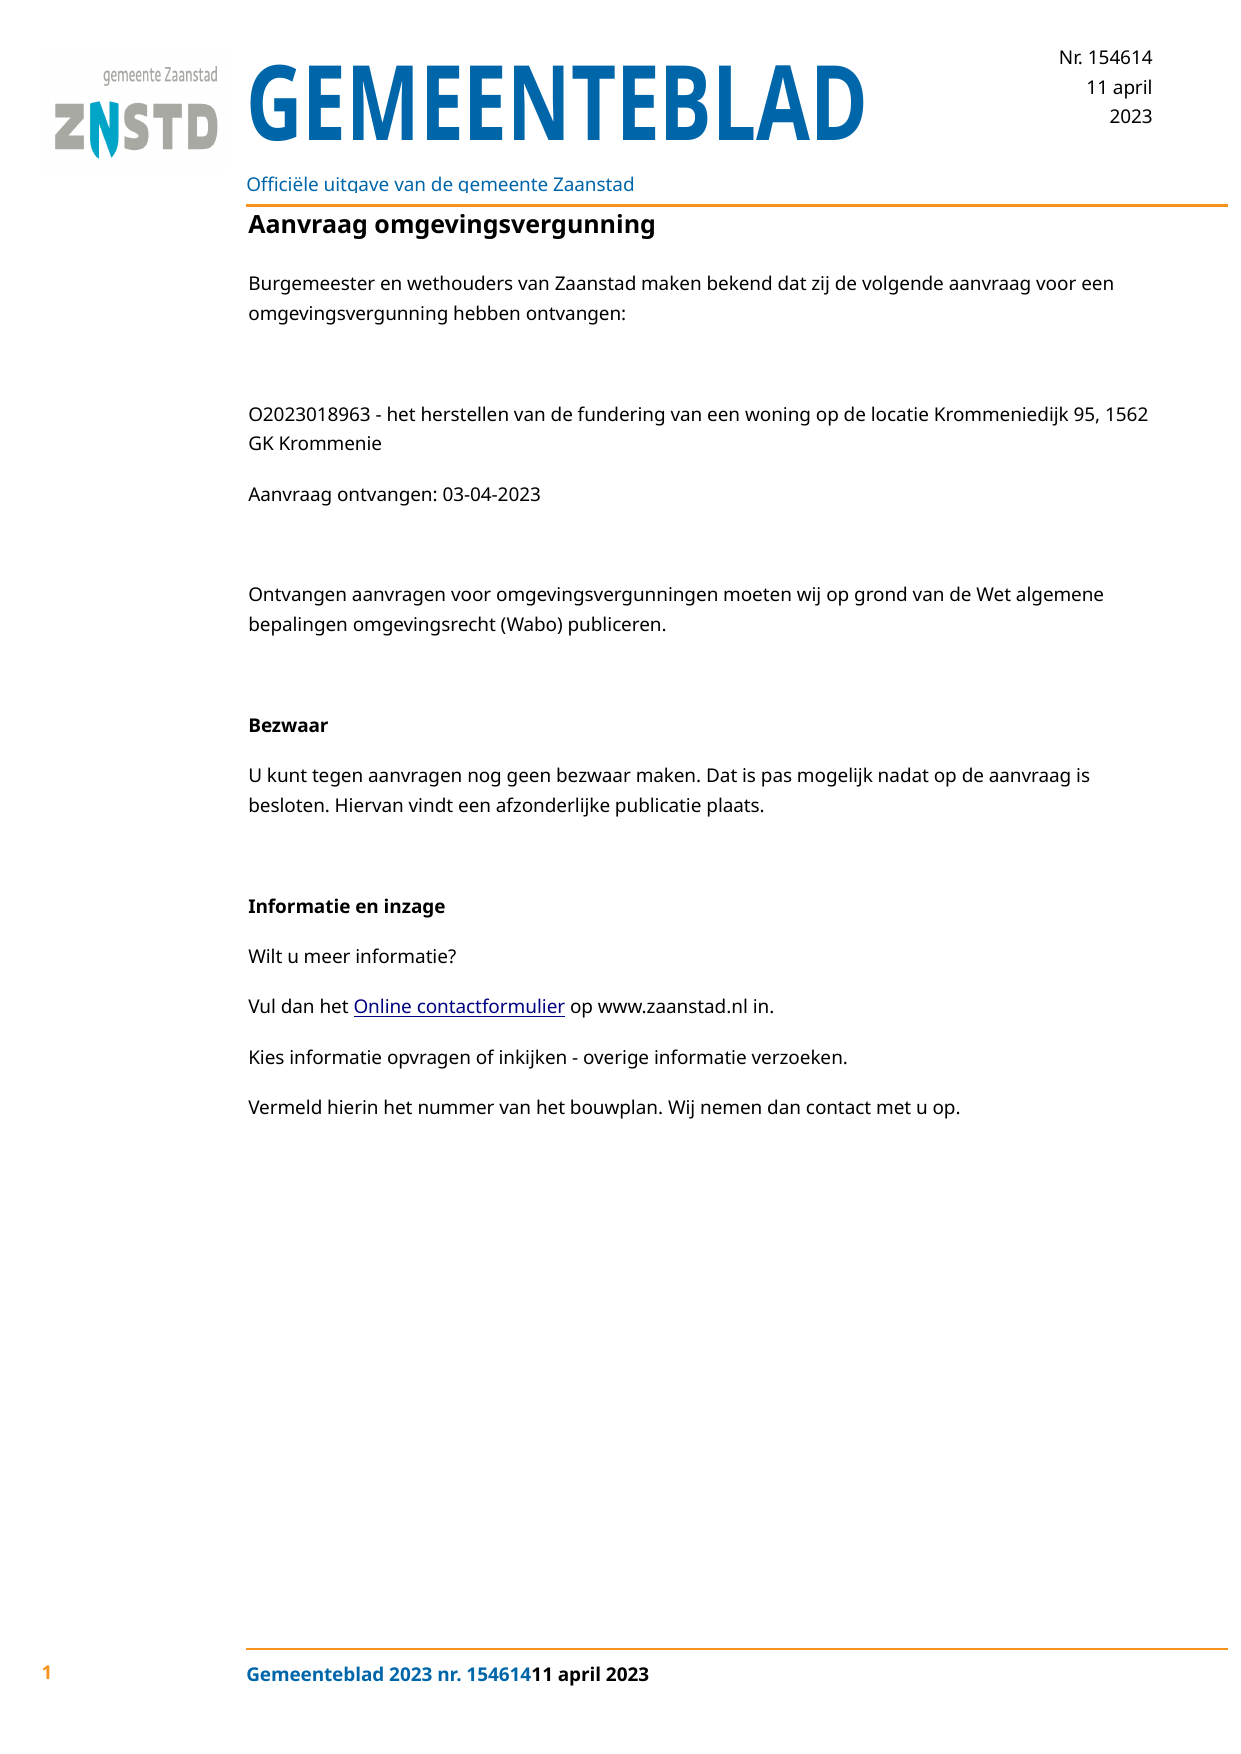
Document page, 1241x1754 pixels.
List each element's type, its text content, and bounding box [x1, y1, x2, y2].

text Informatie en inzage [248, 893, 1152, 918]
picture [41, 47, 231, 172]
text O2023018963 - het herstellen van de fundering van een woning op de locatie Krommeniedijk 95, 1562 GK Krommenie [248, 401, 1152, 456]
text Aanvraag omgevingsvergunning [248, 207, 1152, 241]
text Aanvraag ontvangen: 03-04-2023 [248, 481, 1152, 506]
text Vermeld hierin het nummer van het bouwplan. Wij nemen dan contact met u op. [248, 1094, 1152, 1120]
text Burgemeester en wethouders van Zaanstad maken bekend dat zij de volgende aanvraag voor een omgevingsvergunning hebben ontvangen: [248, 270, 1152, 326]
text Ontvangen aanvragen voor omgevingsvergunningen moeten wij op grond van de Wet algemene bepalingen omgevingsrecht (Wabo) publiceren. [248, 582, 1152, 637]
text Bezwaar [248, 712, 1152, 738]
text Wilt u meer informatie? [248, 943, 1152, 969]
text Vul dan het Online contactformulier op www.zaanstad.nl in. [248, 994, 1152, 1019]
text U kunt tegen aanvragen nog geen bezwaar maken. Dat is pas mogelijk nadat op de aanvraag is besloten. Hiervan vindt een afzonderlijke publicatie plaats. [248, 762, 1152, 818]
text Kies informatie opvragen of inkijken - overige informatie verzoeken. [248, 1044, 1152, 1070]
